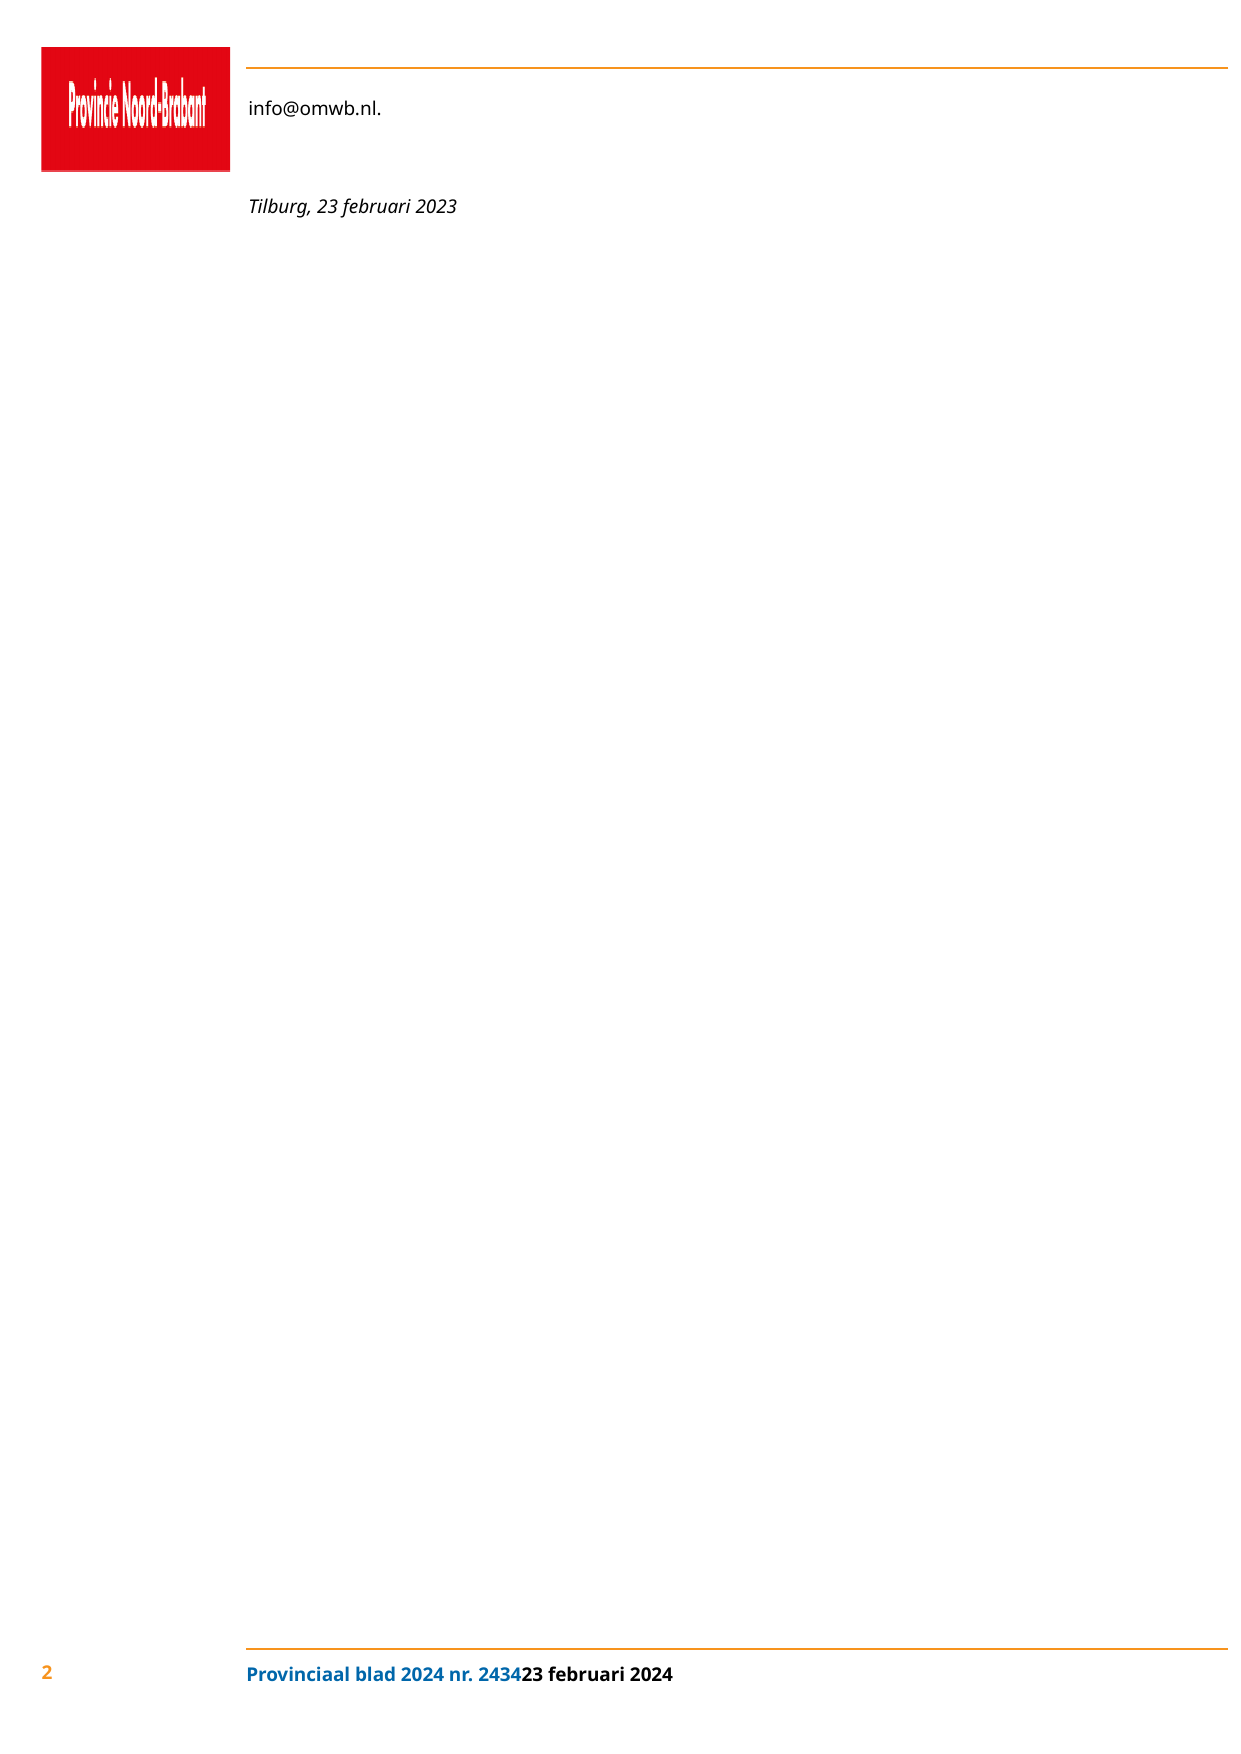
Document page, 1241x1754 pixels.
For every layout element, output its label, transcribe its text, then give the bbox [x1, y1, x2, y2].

text Tilburg, 23 februari 2023 [248, 193, 1152, 219]
text info@omwb.nl. [248, 95, 1152, 121]
picture [41, 47, 231, 172]
